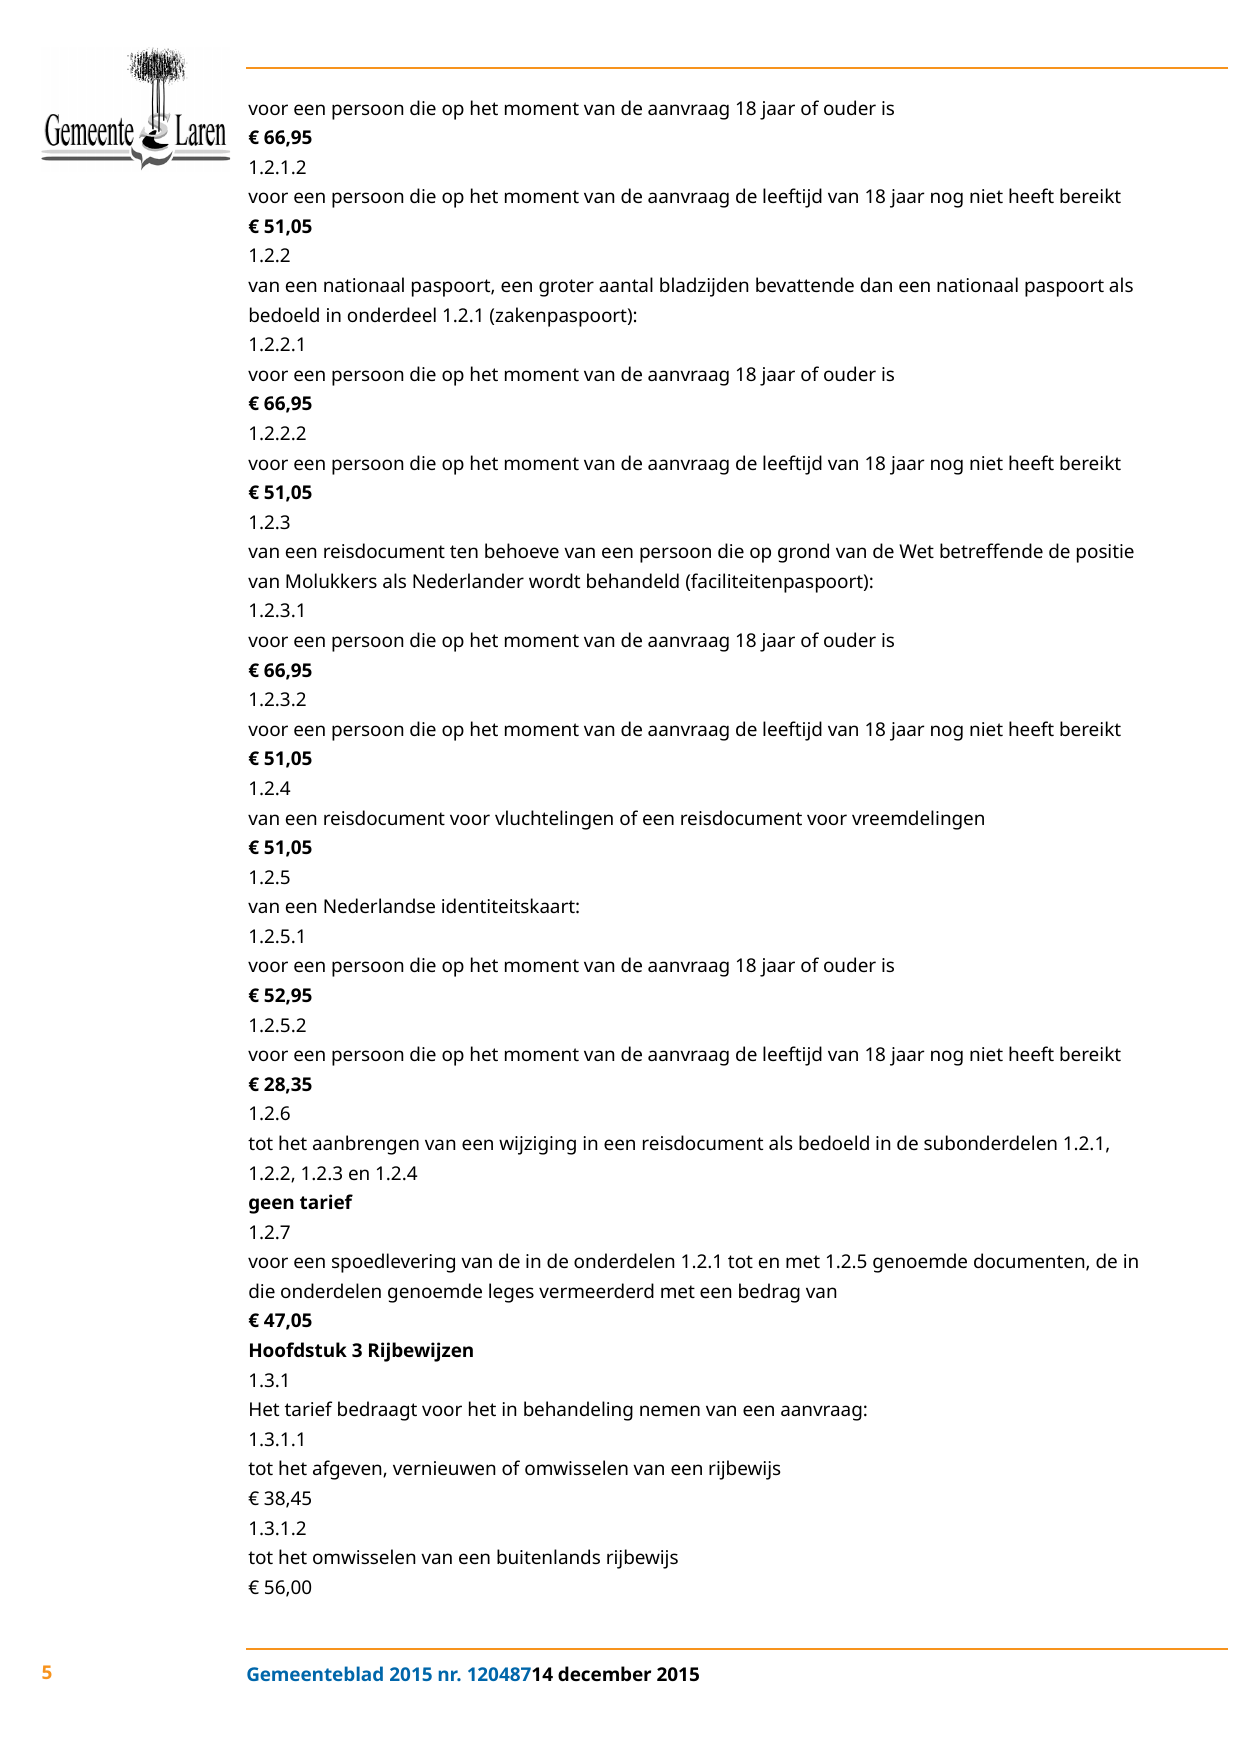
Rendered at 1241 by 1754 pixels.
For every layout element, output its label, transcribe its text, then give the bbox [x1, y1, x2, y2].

text € 51,05 [248, 479, 1152, 505]
text 1.2.3.1 [248, 598, 1152, 623]
text € 47,05 [248, 1308, 1152, 1333]
text tot het aanbrengen van een wijziging in een reisdocument als bedoeld in de subonderdelen 1.2.1, 1.2.2, 1.2.3 en 1.2.4 [248, 1130, 1152, 1186]
text voor een persoon die op het moment van de aanvraag de leeftijd van 18 jaar nog niet heeft bereikt [248, 183, 1152, 209]
text 1.2.7 [248, 1219, 1152, 1245]
text Het tarief bedraagt voor het in behandeling nemen van een aanvraag: [248, 1396, 1152, 1422]
text € 38,45 [248, 1485, 1152, 1511]
text geen tarief [248, 1189, 1152, 1215]
text € 56,00 [248, 1574, 1152, 1600]
text € 51,05 [248, 746, 1152, 771]
text 1.2.5.1 [248, 923, 1152, 949]
text voor een persoon die op het moment van de aanvraag de leeftijd van 18 jaar nog niet heeft bereikt [248, 450, 1152, 476]
text 1.2.5 [248, 864, 1152, 890]
text voor een persoon die op het moment van de aanvraag 18 jaar of ouder is [248, 627, 1152, 653]
text voor een persoon die op het moment van de aanvraag de leeftijd van 18 jaar nog niet heeft bereikt [248, 716, 1152, 742]
text € 51,05 [248, 213, 1152, 239]
text voor een spoedlevering van de in de onderdelen 1.2.1 tot en met 1.2.5 genoemde documenten, de in die onderdelen genoemde leges vermeerderd met een bedrag van [248, 1248, 1152, 1304]
text van een nationaal paspoort, een groter aantal bladzijden bevattende dan een nationaal paspoort als bedoeld in onderdeel 1.2.1 (zakenpaspoort): [248, 272, 1152, 328]
picture [41, 47, 231, 172]
text 1.3.1.1 [248, 1426, 1152, 1452]
text € 66,95 [248, 391, 1152, 416]
text voor een persoon die op het moment van de aanvraag 18 jaar of ouder is [248, 95, 1152, 121]
text voor een persoon die op het moment van de aanvraag 18 jaar of ouder is [248, 361, 1152, 387]
text 1.3.1.2 [248, 1515, 1152, 1541]
text € 28,35 [248, 1071, 1152, 1097]
text 1.2.1.2 [248, 154, 1152, 180]
text 1.2.2.2 [248, 420, 1152, 446]
text 1.2.3 [248, 509, 1152, 535]
text € 51,05 [248, 834, 1152, 860]
text 1.2.6 [248, 1101, 1152, 1126]
text voor een persoon die op het moment van de aanvraag de leeftijd van 18 jaar nog niet heeft bereikt [248, 1041, 1152, 1067]
text 1.3.1 [248, 1367, 1152, 1393]
text tot het omwisselen van een buitenlands rijbewijs [248, 1544, 1152, 1570]
text 1.2.4 [248, 775, 1152, 801]
text tot het afgeven, vernieuwen of omwisselen van een rijbewijs [248, 1456, 1152, 1481]
text 1.2.2.1 [248, 331, 1152, 357]
text 1.2.2 [248, 243, 1152, 268]
text voor een persoon die op het moment van de aanvraag 18 jaar of ouder is [248, 953, 1152, 978]
text 1.2.3.2 [248, 686, 1152, 712]
text Hoofdstuk 3 Rijbewijzen [248, 1337, 1152, 1363]
text € 66,95 [248, 657, 1152, 683]
text € 52,95 [248, 982, 1152, 1008]
text van een reisdocument voor vluchtelingen of een reisdocument voor vreemdelingen [248, 805, 1152, 831]
text van een Nederlandse identiteitskaart: [248, 893, 1152, 919]
text 1.2.5.2 [248, 1012, 1152, 1038]
text € 66,95 [248, 124, 1152, 150]
text van een reisdocument ten behoeve van een persoon die op grond van de Wet betreffende de positie van Molukkers als Nederlander wordt behandeld (faciliteitenpaspoort): [248, 538, 1152, 594]
